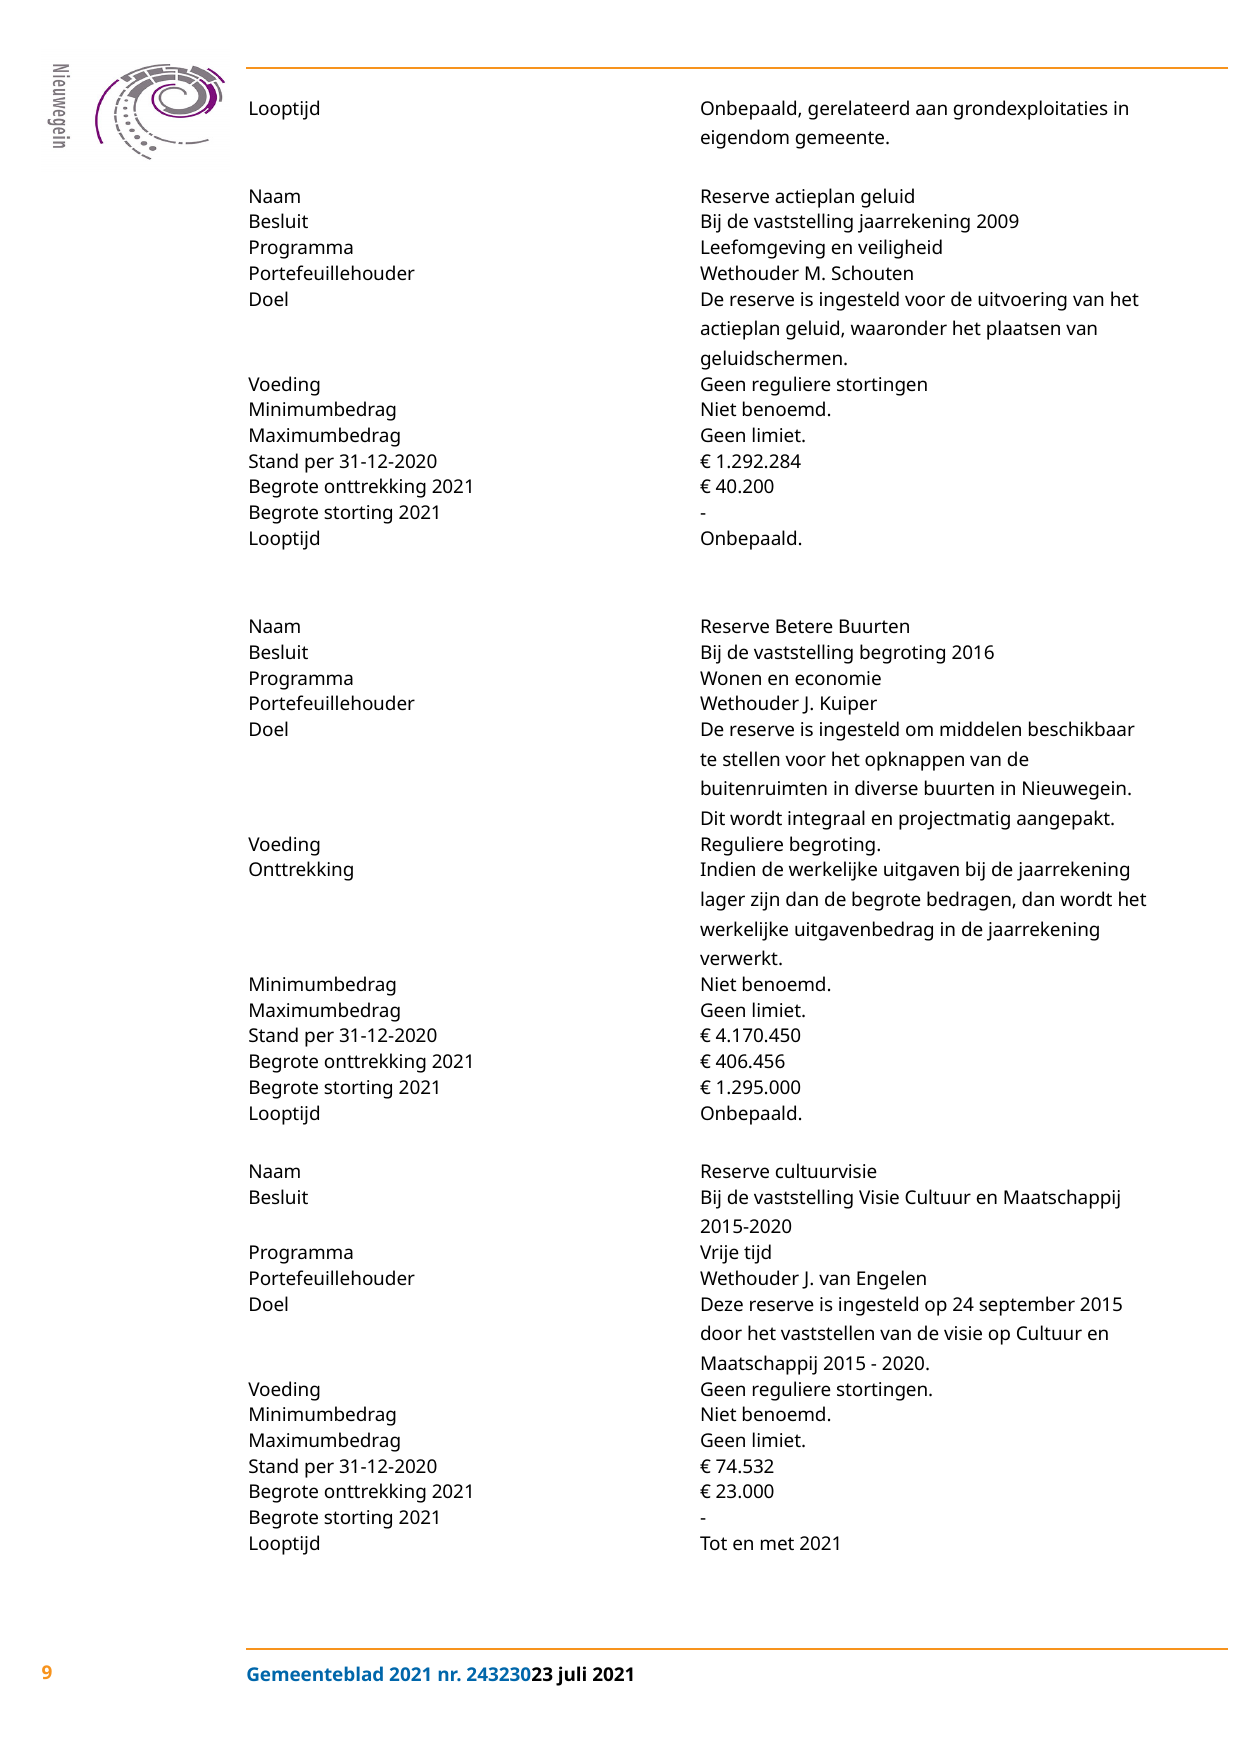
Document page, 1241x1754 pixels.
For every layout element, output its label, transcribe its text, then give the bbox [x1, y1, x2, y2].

table_cell € 40.200 [700, 474, 1152, 499]
table_cell € 74.532 [700, 1453, 1152, 1479]
table_cell - [700, 1504, 1152, 1530]
table_cell Besluit [248, 639, 700, 665]
table_cell Geen limiet. [700, 997, 1152, 1022]
table_cell Maximumbedrag [248, 1427, 700, 1453]
table_cell Begrote storting 2021 [248, 1074, 700, 1100]
table_cell Onbepaald. [700, 525, 1152, 551]
table_cell Looptijd [248, 95, 700, 150]
table_cell Reguliere begroting. [700, 831, 1152, 857]
table_cell Niet benoemd. [700, 1401, 1152, 1427]
table_cell Programma [248, 665, 700, 691]
table_cell Begrote storting 2021 [248, 500, 700, 525]
table_cell Begrote onttrekking 2021 [248, 474, 700, 499]
table_cell Voeding [248, 831, 700, 857]
table_cell Leefomgeving en veiligheid [700, 235, 1152, 260]
table_cell Indien de werkelijke uitgaven bij de jaarrekening lager zijn dan de begrote bedragen, dan wordt het werkelijke uitgavenbedrag in de jaarrekening verwerkt. [700, 857, 1152, 971]
table_cell Doel [248, 1291, 700, 1376]
table_cell Looptijd [248, 1530, 700, 1556]
table_cell Tot en met 2021 [700, 1530, 1152, 1556]
table_cell Wonen en economie [700, 665, 1152, 691]
table_cell Wethouder J. Kuiper [700, 691, 1152, 716]
table_header Naam [248, 1158, 700, 1184]
picture [41, 47, 231, 172]
table_cell Geen reguliere stortingen. [700, 1376, 1152, 1401]
table_cell Looptijd [248, 1100, 700, 1125]
table_cell Stand per 31-12-2020 [248, 1453, 700, 1479]
table_cell Portefeuillehouder [248, 260, 700, 286]
table_cell Bij de vaststelling begroting 2016 [700, 639, 1152, 665]
table_header Naam [248, 614, 700, 639]
table_cell Doel [248, 286, 700, 371]
table_cell Niet benoemd. [700, 971, 1152, 997]
table_cell Looptijd [248, 525, 700, 551]
table_header Reserve cultuurvisie [700, 1158, 1152, 1184]
table_cell Portefeuillehouder [248, 1265, 700, 1291]
table_cell Deze reserve is ingesteld op 24 september 2015 door het vaststellen van de visie op Cultuur en Maatschappij 2015 - 2020. [700, 1291, 1152, 1376]
table_cell € 1.292.284 [700, 448, 1152, 474]
table_cell Bij de vaststelling Visie Cultuur en Maatschappij 2015-2020 [700, 1184, 1152, 1239]
table_header Naam [248, 183, 700, 209]
table_cell Stand per 31-12-2020 [248, 1023, 700, 1048]
table_cell € 23.000 [700, 1479, 1152, 1504]
table_cell Programma [248, 235, 700, 260]
table_cell Begrote onttrekking 2021 [248, 1479, 700, 1504]
table_cell Niet benoemd. [700, 397, 1152, 422]
table_cell Besluit [248, 209, 700, 234]
table_cell Onbepaald. [700, 1100, 1152, 1125]
table_cell Portefeuillehouder [248, 691, 700, 716]
table_cell Wethouder J. van Engelen [700, 1265, 1152, 1291]
table_cell € 4.170.450 [700, 1023, 1152, 1048]
table_cell Minimumbedrag [248, 1401, 700, 1427]
table_cell Voeding [248, 1376, 700, 1401]
table_cell Stand per 31-12-2020 [248, 448, 700, 474]
table_cell Maximumbedrag [248, 422, 700, 448]
table_cell Bij de vaststelling jaarrekening 2009 [700, 209, 1152, 234]
table_cell Vrije tijd [700, 1239, 1152, 1265]
table_header Reserve Betere Buurten [700, 614, 1152, 639]
table_cell € 1.295.000 [700, 1074, 1152, 1100]
table_cell Besluit [248, 1184, 700, 1239]
table_cell Geen limiet. [700, 1427, 1152, 1453]
table_cell Begrote onttrekking 2021 [248, 1048, 700, 1074]
table_cell Onttrekking [248, 857, 700, 971]
table_cell € 406.456 [700, 1048, 1152, 1074]
table_cell Geen reguliere stortingen [700, 371, 1152, 397]
table_cell Onbepaald, gerelateerd aan grondexploitaties in eigendom gemeente. [700, 95, 1152, 150]
table_cell Maximumbedrag [248, 997, 700, 1022]
table_cell Programma [248, 1239, 700, 1265]
table_cell Voeding [248, 371, 700, 397]
table_cell De reserve is ingesteld voor de uitvoering van het actieplan geluid, waaronder het plaatsen van geluidschermen. [700, 286, 1152, 371]
table_header Reserve actieplan geluid [700, 183, 1152, 209]
table_cell - [700, 500, 1152, 525]
table_cell Doel [248, 716, 700, 831]
table_cell Begrote storting 2021 [248, 1504, 700, 1530]
table_cell Minimumbedrag [248, 397, 700, 422]
table_cell Wethouder M. Schouten [700, 260, 1152, 286]
table_cell Geen limiet. [700, 422, 1152, 448]
table_cell Minimumbedrag [248, 971, 700, 997]
table_cell De reserve is ingesteld om middelen beschikbaar te stellen voor het opknappen van de buitenruimten in diverse buurten in Nieuwegein. Dit wordt integraal en projectmatig aangepakt. [700, 716, 1152, 831]
